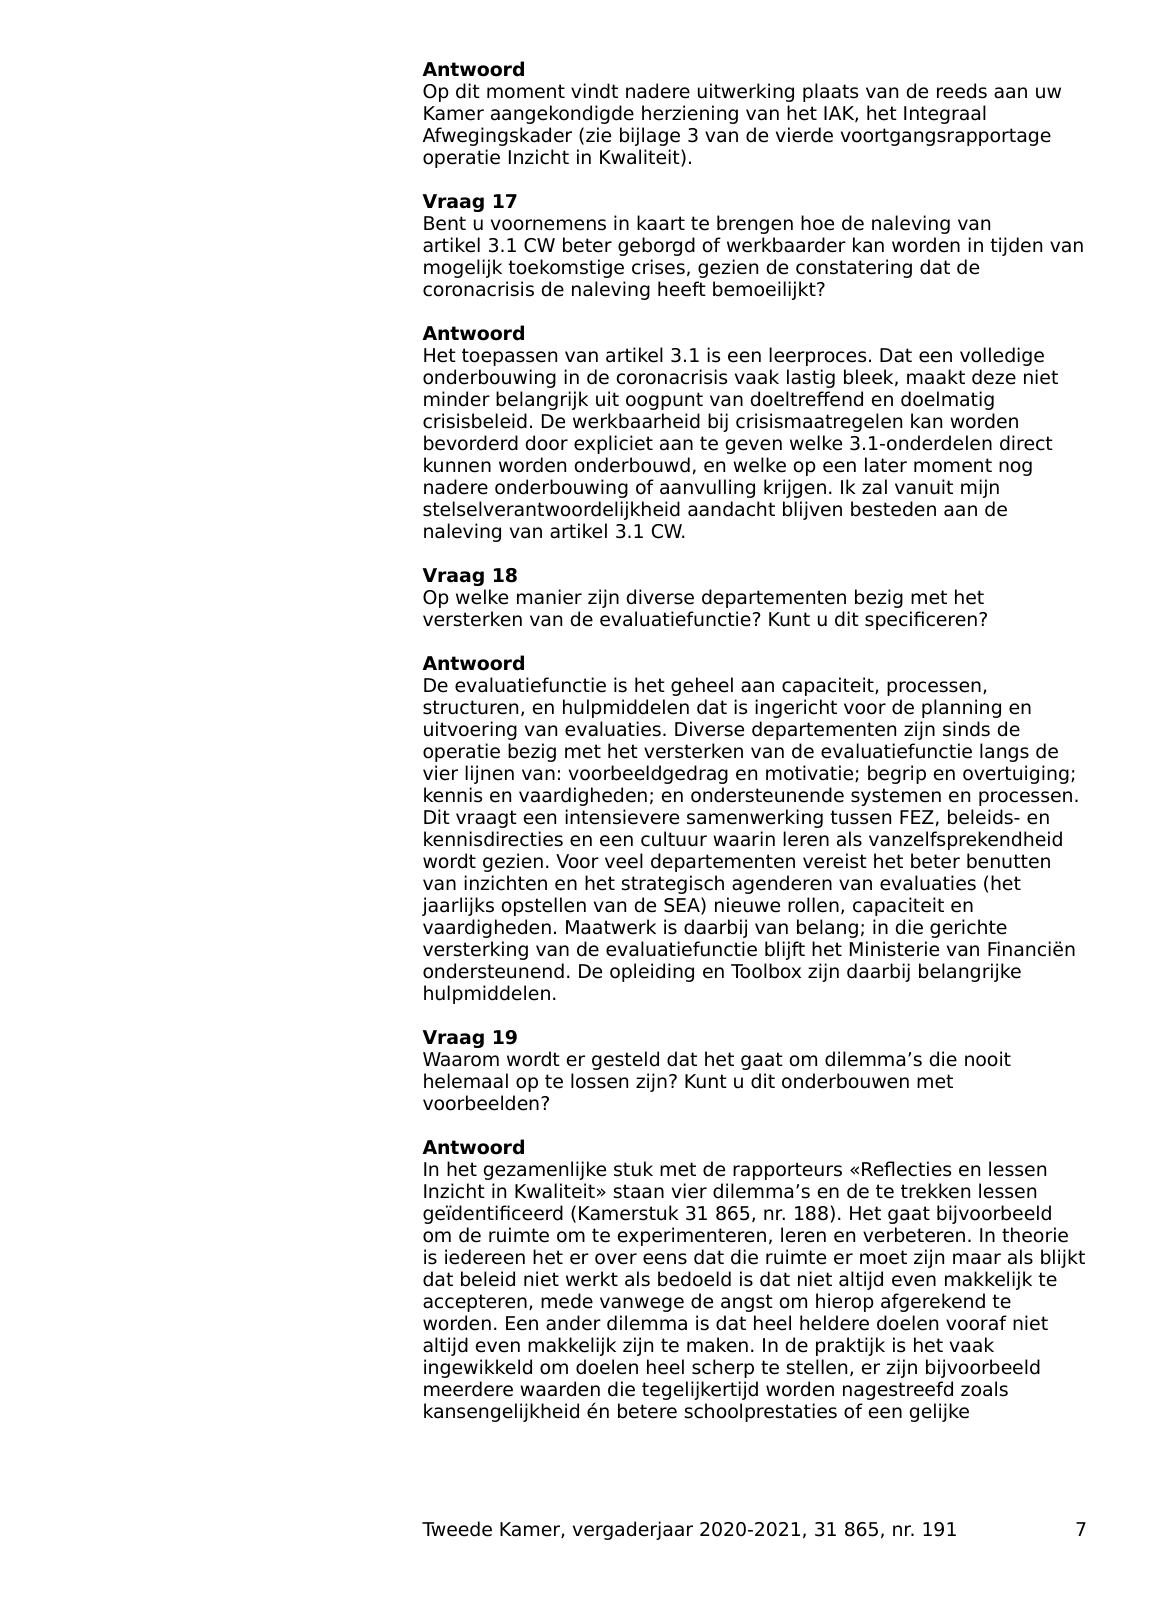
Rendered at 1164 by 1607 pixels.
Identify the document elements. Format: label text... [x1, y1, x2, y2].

text Het toepassen van artikel 3.1 is een leerproces. Dat een volledige onderbouwing in de coronacrisis vaak lastig bleek, maakt deze niet minder belangrijk uit oogpunt van doeltreffend en doelmatig crisisbeleid. De werkbaarheid bij crisismaatregelen kan worden bevorderd door expliciet aan te geven welke 3.1-onderdelen direct kunnen worden onderbouwd, en welke op een later moment nog nadere onderbouwing of aanvulling krijgen. Ik zal vanuit mijn stelselverantwoordelijkheid aandacht blijven besteden aan de naleving van artikel 3.1 CW. [422, 345, 1087, 543]
subtitle Antwoord [422, 653, 1087, 675]
text Waarom wordt er gesteld dat het gaat om dilemma’s die nooit helemaal op te lossen zijn? Kunt u dit onderbouwen met voorbeelden? [422, 1049, 1087, 1115]
text De evaluatiefunctie is het geheel aan capaciteit, processen, structuren, en hulpmiddelen dat is ingericht voor de planning en uitvoering van evaluaties. Diverse departementen zijn sinds de operatie bezig met het versterken van de evaluatiefunctie langs de vier lijnen van: voorbeeldgedrag en motivatie; begrip en overtuiging; kennis en vaardigheden; en ondersteunende systemen en processen. Dit vraagt een intensievere samenwerking tussen FEZ, beleids- en kennisdirecties en een cultuur waarin leren als vanzelfsprekendheid wordt gezien. Voor veel departementen vereist het beter benutten van inzichten en het strategisch agenderen van evaluaties (het jaarlijks opstellen van de SEA) nieuwe rollen, capaciteit en vaardigheden. Maatwerk is daarbij van belang; in die gerichte versterking van de evaluatiefunctie blijft het Ministerie van Financiën ondersteunend. De opleiding en Toolbox zijn daarbij belangrijke hulpmiddelen. [422, 675, 1087, 1005]
subtitle Antwoord [422, 1137, 1087, 1159]
text Bent u voornemens in kaart te brengen hoe de naleving van artikel 3.1 CW beter geborgd of werkbaarder kan worden in tijden van mogelijk toekomstige crises, gezien de constatering dat de coronacrisis de naleving heeft bemoeilijkt? [422, 213, 1087, 301]
text Op welke manier zijn diverse departementen bezig met het versterken van de evaluatiefunctie? Kunt u dit specificeren? [422, 587, 1087, 631]
subtitle Antwoord [422, 323, 1087, 345]
subtitle Vraag 17 [422, 191, 1087, 213]
text Op dit moment vindt nadere uitwerking plaats van de reeds aan uw Kamer aangekondigde herziening van het IAK, het Integraal Afwegingskader (zie bijlage 3 van de vierde voortgangsrapportage operatie Inzicht in Kwaliteit). [422, 81, 1087, 169]
subtitle Antwoord [422, 59, 1087, 81]
text In het gezamenlijke stuk met de rapporteurs «Reflecties en lessen Inzicht in Kwaliteit» staan vier dilemma’s en de te trekken lessen geïdentificeerd (Kamerstuk 31 865, nr. 188). Het gaat bijvoorbeeld om de ruimte om te experimenteren, leren en verbeteren. In theorie is iedereen het er over eens dat die ruimte er moet zijn maar als blijkt dat beleid niet werkt als bedoeld is dat niet altijd even makkelijk te accepteren, mede vanwege de angst om hierop afgerekend te worden. Een ander dilemma is dat heel heldere doelen vooraf niet altijd even makkelijk zijn te maken. In de praktijk is het vaak ingewikkeld om doelen heel scherp te stellen, er zijn bijvoorbeeld meerdere waarden die tegelijkertijd worden nagestreefd zoals kansengelijkheid én betere schoolprestaties of een gelijke [422, 1159, 1087, 1423]
subtitle Vraag 18 [422, 565, 1087, 587]
subtitle Vraag 19 [422, 1027, 1087, 1049]
